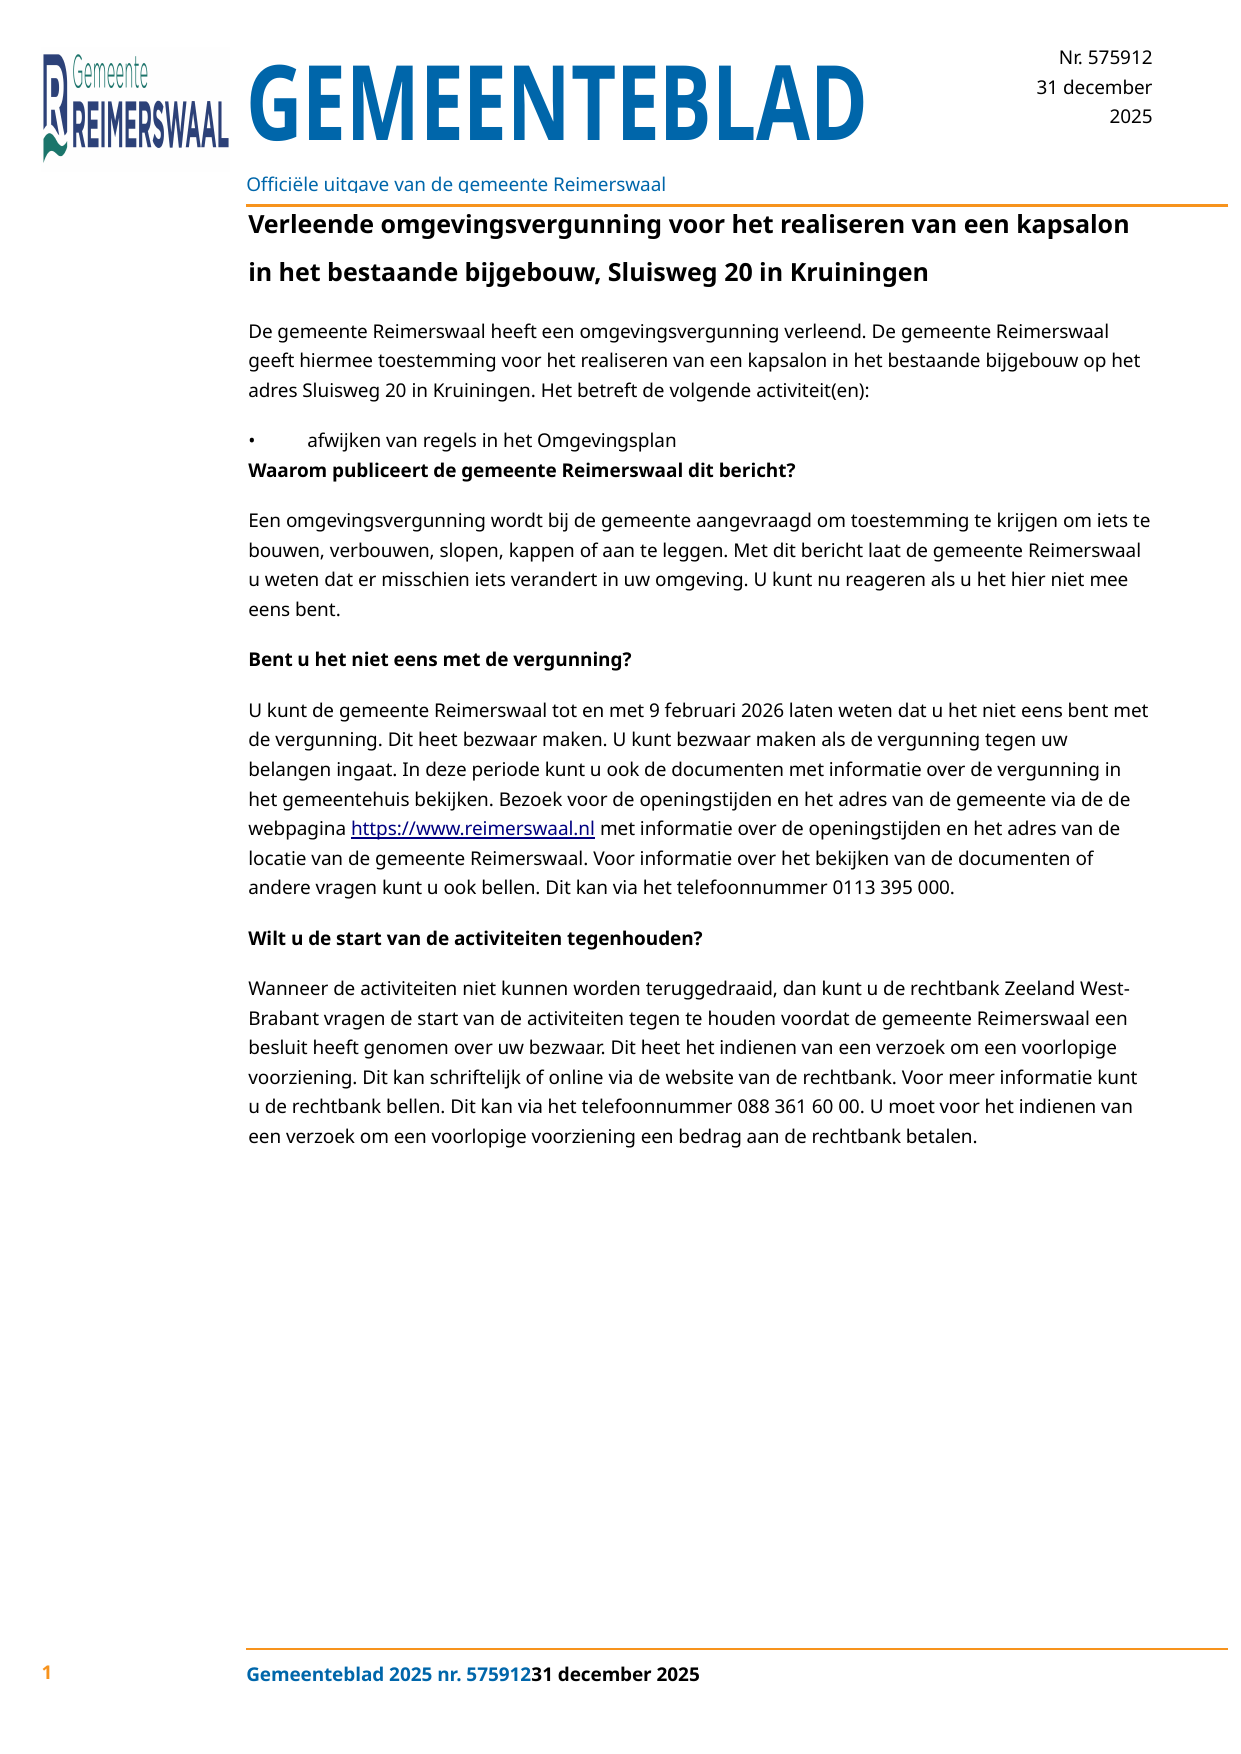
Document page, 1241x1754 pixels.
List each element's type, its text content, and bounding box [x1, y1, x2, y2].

text Een omgevingsvergunning wordt bij de gemeente aangevraagd om toestemming te krijgen om iets te bouwen, verbouwen, slopen, kappen of aan te leggen. Met dit bericht laat de gemeente Reimerswaal u weten dat er misschien iets verandert in uw omgeving. U kunt nu reageren als u het hier niet mee eens bent. [248, 507, 1152, 622]
text Wanneer de activiteiten niet kunnen worden teruggedraaid, dan kunt u de rechtbank Zeeland West-Brabant vragen de start van de activiteiten tegen te houden voordat de gemeente Reimerswaal een besluit heeft genomen over uw bezwaar. Dit heet het indienen van een verzoek om een voorlopige voorziening. Dit kan schriftelijk of online via de website van de rechtbank. Voor meer informatie kunt u de rechtbank bellen. Dit kan via het telefoonnummer 088 361 60 00. U moet voor het indienen van een verzoek om een voorlopige voorziening een bedrag aan de rechtbank betalen. [248, 975, 1152, 1149]
text De gemeente Reimerswaal heeft een omgevingsvergunning verleend. De gemeente Reimerswaal geeft hiermee toestemming voor het realiseren van een kapsalon in het bestaande bijgebouw op het adres Sluisweg 20 in Kruiningen. Het betreft de volgende activiteit(en): [248, 318, 1152, 403]
text Bent u het niet eens met de vergunning? [248, 647, 1152, 672]
text Verleende omgevingsvergunning voor het realiseren van een kapsalon in het bestaande bijgebouw, Sluisweg 20 in Kruiningen [248, 207, 1152, 288]
text Waarom publiceert de gemeente Reimerswaal dit bericht? [248, 457, 1152, 483]
text Wilt u de start van de activiteiten tegenhouden? [248, 925, 1152, 951]
picture [41, 47, 231, 172]
text U kunt de gemeente Reimerswaal tot en met 9 februari 2026 laten weten dat u het niet eens bent met de vergunning. Dit heet bezwaar maken. U kunt bezwaar maken als de vergunning tegen uw belangen ingaat. In deze periode kunt u ook de documenten met informatie over de vergunning in het gemeentehuis bekijken. Bezoek voor de openingstijden en het adres van de gemeente via de de webpagina https://www.reimerswaal.nl met informatie over de openingstijden en het adres van de locatie van de gemeente Reimerswaal. Voor informatie over het bekijken van de documenten of andere vragen kunt u ook bellen. Dit kan via het telefoonnummer 0113 395 000. [248, 697, 1152, 900]
list afwijken van regels in het Omgevingsplan [248, 427, 1152, 453]
